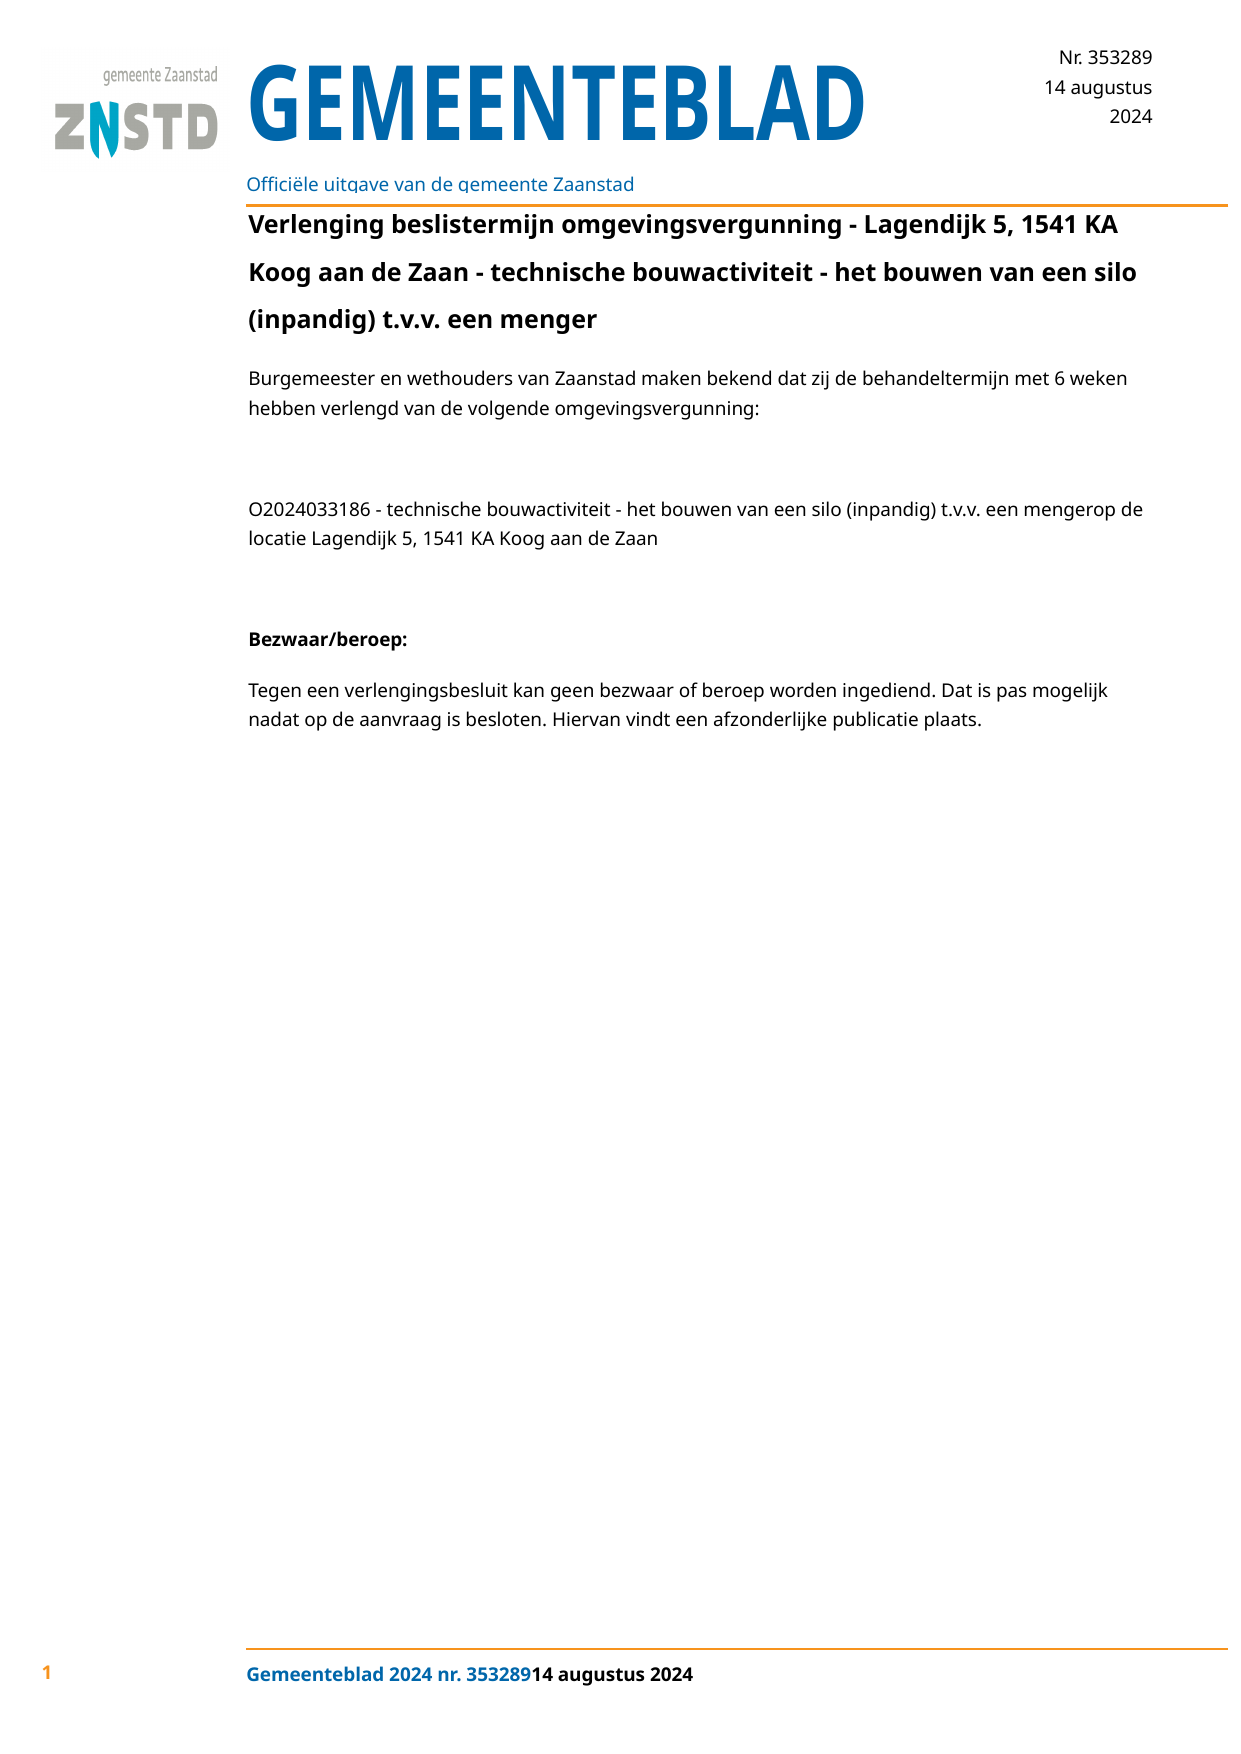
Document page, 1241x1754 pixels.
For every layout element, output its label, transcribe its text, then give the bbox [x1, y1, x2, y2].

text O2024033186 - technische bouwactiviteit - het bouwen van een silo (inpandig) t.v.v. een mengerop de locatie Lagendijk 5, 1541 KA Koog aan de Zaan [248, 496, 1152, 551]
text Bezwaar/beroep: [248, 626, 1152, 652]
picture [41, 47, 231, 172]
text Burgemeester en wethouders van Zaanstad maken bekend dat zij de behandeltermijn met 6 weken hebben verlengd van de volgende omgevingsvergunning: [248, 366, 1152, 421]
text Tegen een verlengingsbesluit kan geen bezwaar of beroep worden ingediend. Dat is pas mogelijk nadat op de aanvraag is besloten. Hiervan vindt een afzonderlijke publicatie plaats. [248, 677, 1152, 732]
text Verlenging beslistermijn omgevingsvergunning - Lagendijk 5, 1541 KA Koog aan de Zaan - technische bouwactiviteit - het bouwen van een silo (inpandig) t.v.v. een menger [248, 207, 1152, 336]
